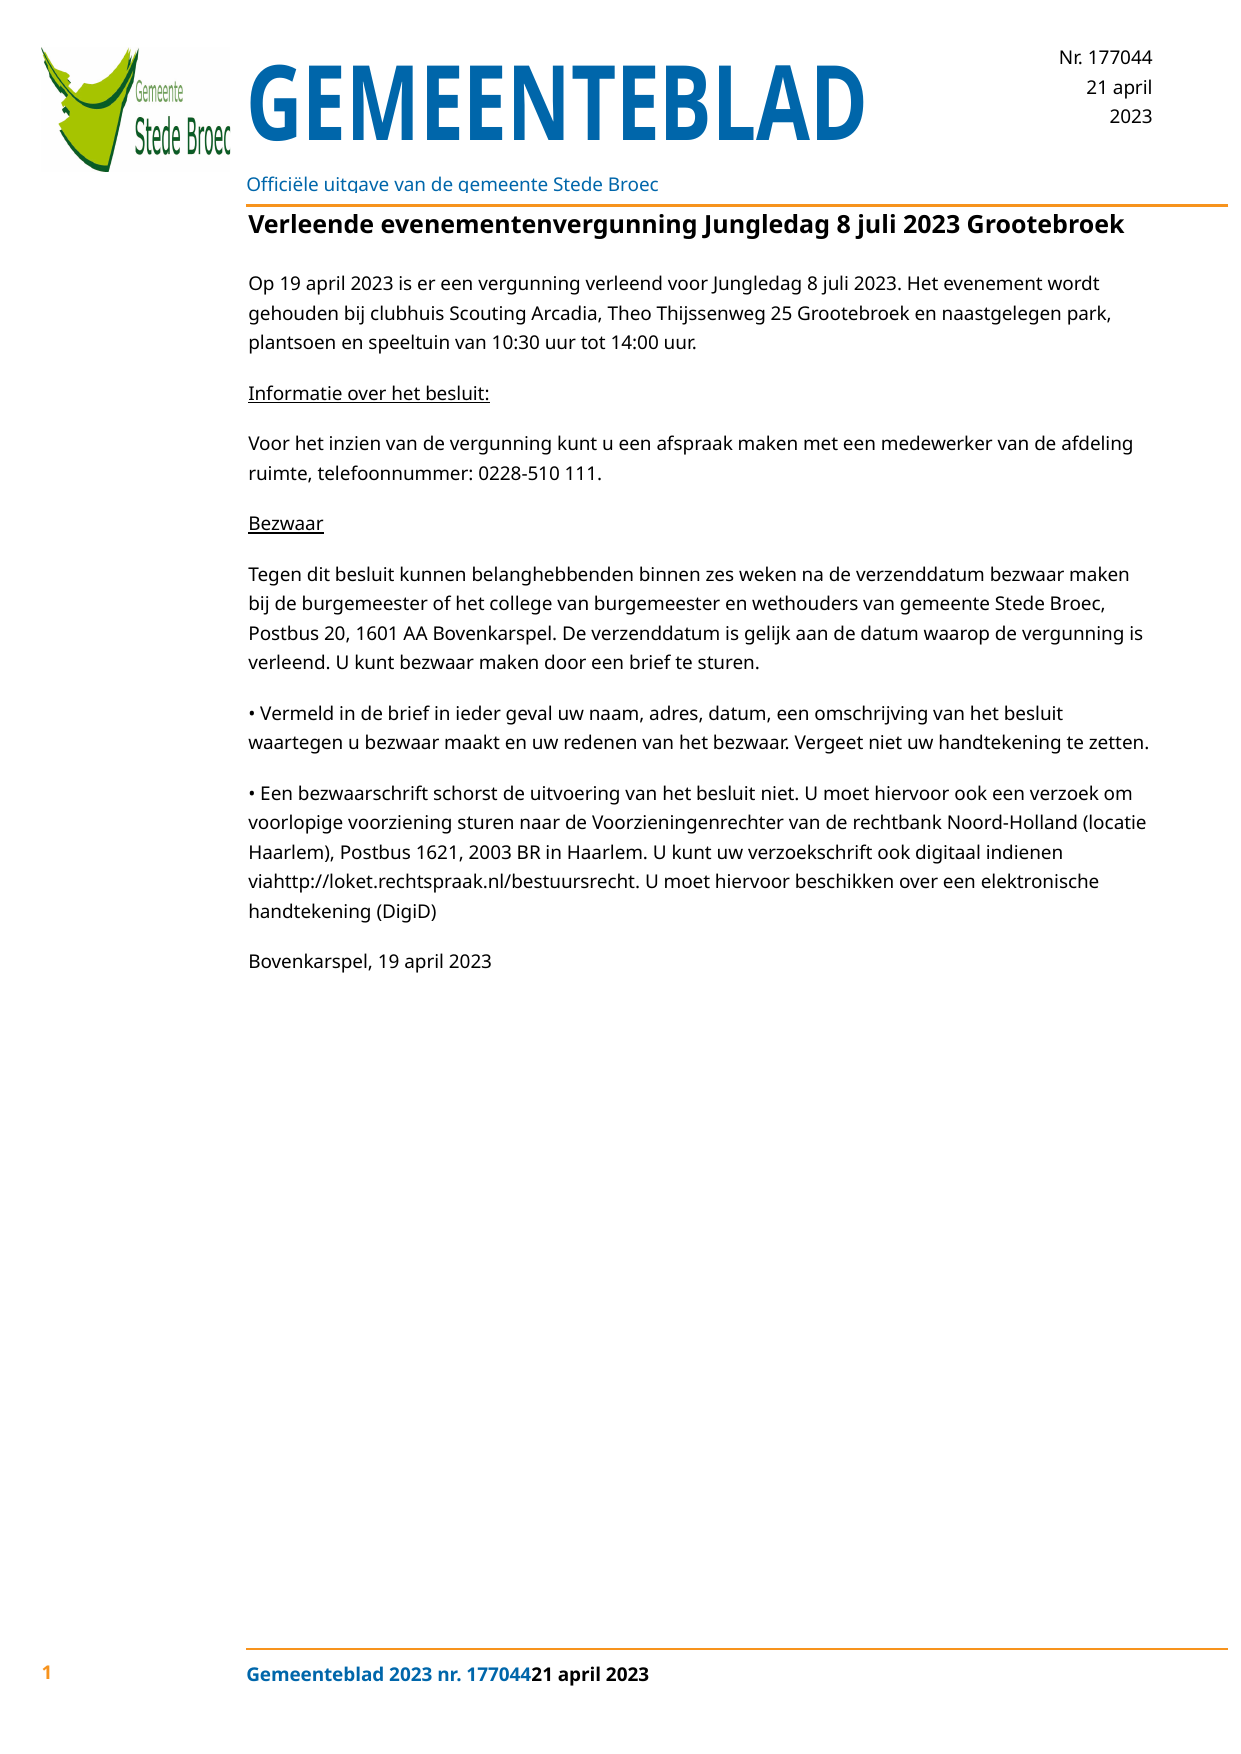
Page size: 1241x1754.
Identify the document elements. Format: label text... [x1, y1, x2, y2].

text Informatie over het besluit: [248, 380, 1152, 406]
text • Een bezwaarschrift schorst de uitvoering van het besluit niet. U moet hiervoor ook een verzoek om voorlopige voorziening sturen naar de Voorzieningenrechter van de rechtbank Noord-Holland (locatie Haarlem), Postbus 1621, 2003 BR in Haarlem. U kunt uw verzoekschrift ook digitaal indienen viahttp://loket.rechtspraak.nl/bestuursrecht. U moet hiervoor beschikken over een elektronische handtekening (DigiD) [248, 780, 1152, 924]
picture [41, 47, 231, 172]
text Op 19 april 2023 is er een vergunning verleend voor Jungledag 8 juli 2023. Het evenement wordt gehouden bij clubhuis Scouting Arcadia, Theo Thijssenweg 25 Grootebroek en naastgelegen park, plantsoen en speeltuin van 10:30 uur tot 14:00 uur. [248, 270, 1152, 355]
text Bezwaar [248, 510, 1152, 536]
text • Vermeld in de brief in ieder geval uw naam, adres, datum, een omschrijving van het besluit waartegen u bezwaar maakt en uw redenen van het bezwaar. Vergeet niet uw handtekening te zetten. [248, 700, 1152, 755]
text Voor het inzien van de vergunning kunt u een afspraak maken met een medewerker van de afdeling ruimte, telefoonnummer: 0228-510 111. [248, 430, 1152, 486]
text Bovenkarspel, 19 april 2023 [248, 949, 1152, 974]
text Tegen dit besluit kunnen belanghebbenden binnen zes weken na de verzenddatum bezwaar maken bij de burgemeester of het college van burgemeester en wethouders van gemeente Stede Broec, Postbus 20, 1601 AA Bovenkarspel. De verzenddatum is gelijk aan de datum waarop de vergunning is verleend. U kunt bezwaar maken door een brief te sturen. [248, 561, 1152, 675]
text Verleende evenementenvergunning Jungledag 8 juli 2023 Grootebroek [248, 207, 1152, 241]
